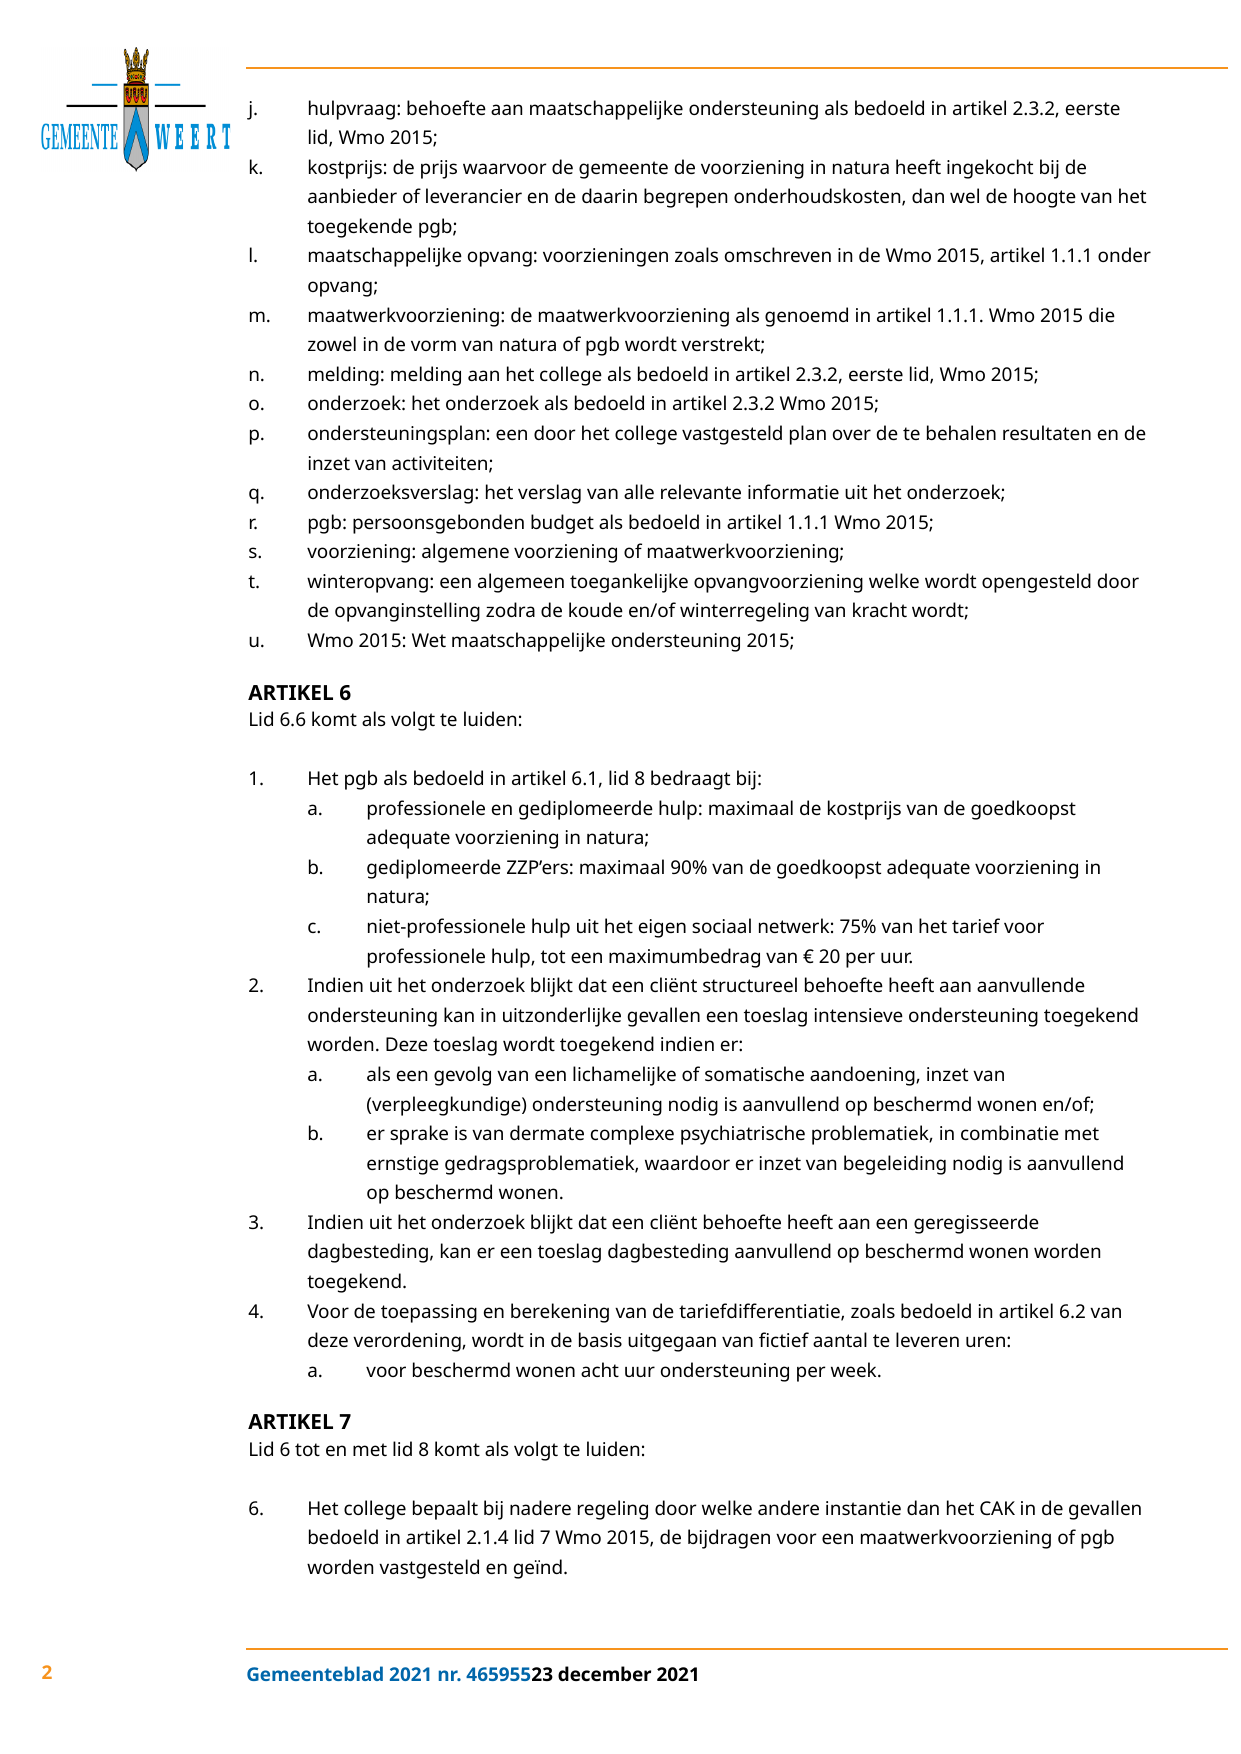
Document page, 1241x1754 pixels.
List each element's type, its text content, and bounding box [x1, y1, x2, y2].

list ondersteuningsplan: een door het college vastgesteld plan over de te behalen resultaten en de inzet van activiteiten; [248, 420, 1152, 476]
text Lid 6.6 komt als volgt te luiden: [248, 706, 1152, 732]
list winteropvang: een algemeen toegankelijke opvangvoorziening welke wordt opengesteld door de opvanginstelling zodra de koude en/of winterregeling van kracht wordt; [248, 568, 1152, 623]
list melding: melding aan het college als bedoeld in artikel 2.3.2, eerste lid, Wmo 2015; [248, 361, 1152, 387]
list Voor de toepassing en berekening van de tariefdifferentiatie, zoals bedoeld in artikel 6.2 van deze verordening, wordt in de basis uitgegaan van fictief aantal te leveren uren: [248, 1298, 1152, 1353]
list als een gevolg van een lichamelijke of somatische aandoening, inzet van (verpleegkundige) ondersteuning nodig is aanvullend op beschermd wonen en/of; [307, 1061, 1152, 1116]
list Het college bepaalt bij nadere regeling door welke andere instantie dan het CAK in de gevallen bedoeld in artikel 2.1.4 lid 7 Wmo 2015, de bijdragen voor een maatwerkvoorziening of pgb worden vastgesteld en geïnd. [248, 1495, 1152, 1580]
list er sprake is van dermate complexe psychiatrische problematiek, in combinatie met ernstige gedragsproblematiek, waardoor er inzet van begeleiding nodig is aanvullend op beschermd wonen. [307, 1120, 1152, 1205]
text ARTIKEL 6 [248, 678, 1152, 706]
list maatwerkvoorziening: de maatwerkvoorziening als genoemd in artikel 1.1.1. Wmo 2015 die zowel in de vorm van natura of pgb wordt verstrekt; [248, 302, 1152, 357]
list onderzoeksverslag: het verslag van alle relevante informatie uit het onderzoek; [248, 479, 1152, 505]
list Wmo 2015: Wet maatschappelijke ondersteuning 2015; [248, 627, 1152, 653]
list Indien uit het onderzoek blijkt dat een cliënt structureel behoefte heeft aan aanvullende ondersteuning kan in uitzonderlijke gevallen een toeslag intensieve ondersteuning toegekend worden. Deze toeslag wordt toegekend indien er: [248, 972, 1152, 1057]
text Lid 6 tot en met lid 8 komt als volgt te luiden: [248, 1436, 1152, 1462]
list Indien uit het onderzoek blijkt dat een cliënt behoefte heeft aan een geregisseerde dagbesteding, kan er een toeslag dagbesteding aanvullend op beschermd wonen worden toegekend. [248, 1209, 1152, 1294]
picture [41, 47, 231, 172]
list hulpvraag: behoefte aan maatschappelijke ondersteuning als bedoeld in artikel 2.3.2, eerste lid, Wmo 2015; [248, 95, 1152, 150]
list Het pgb als bedoeld in artikel 6.1, lid 8 bedraagt bij: [248, 765, 1152, 791]
list kostprijs: de prijs waarvoor de gemeente de voorziening in natura heeft ingekocht bij de aanbieder of leverancier en de daarin begrepen onderhoudskosten, dan wel de hoogte van het toegekende pgb; [248, 154, 1152, 239]
list voorziening: algemene voorziening of maatwerkvoorziening; [248, 538, 1152, 564]
list voor beschermd wonen acht uur ondersteuning per week. [307, 1357, 1152, 1383]
list onderzoek: het onderzoek als bedoeld in artikel 2.3.2 Wmo 2015; [248, 391, 1152, 416]
list maatschappelijke opvang: voorzieningen zoals omschreven in de Wmo 2015, artikel 1.1.1 onder opvang; [248, 243, 1152, 298]
list pgb: persoonsgebonden budget als bedoeld in artikel 1.1.1 Wmo 2015; [248, 509, 1152, 535]
text ARTIKEL 7 [248, 1407, 1152, 1436]
list gediplomeerde ZZP’ers: maximaal 90% van de goedkoopst adequate voorziening in natura; [307, 854, 1152, 909]
list professionele en gediplomeerde hulp: maximaal de kostprijs van de goedkoopst adequate voorziening in natura; [307, 795, 1152, 850]
list niet-professionele hulp uit het eigen sociaal netwerk: 75% van het tarief voor professionele hulp, tot een maximumbedrag van € 20 per uur. [307, 913, 1152, 968]
